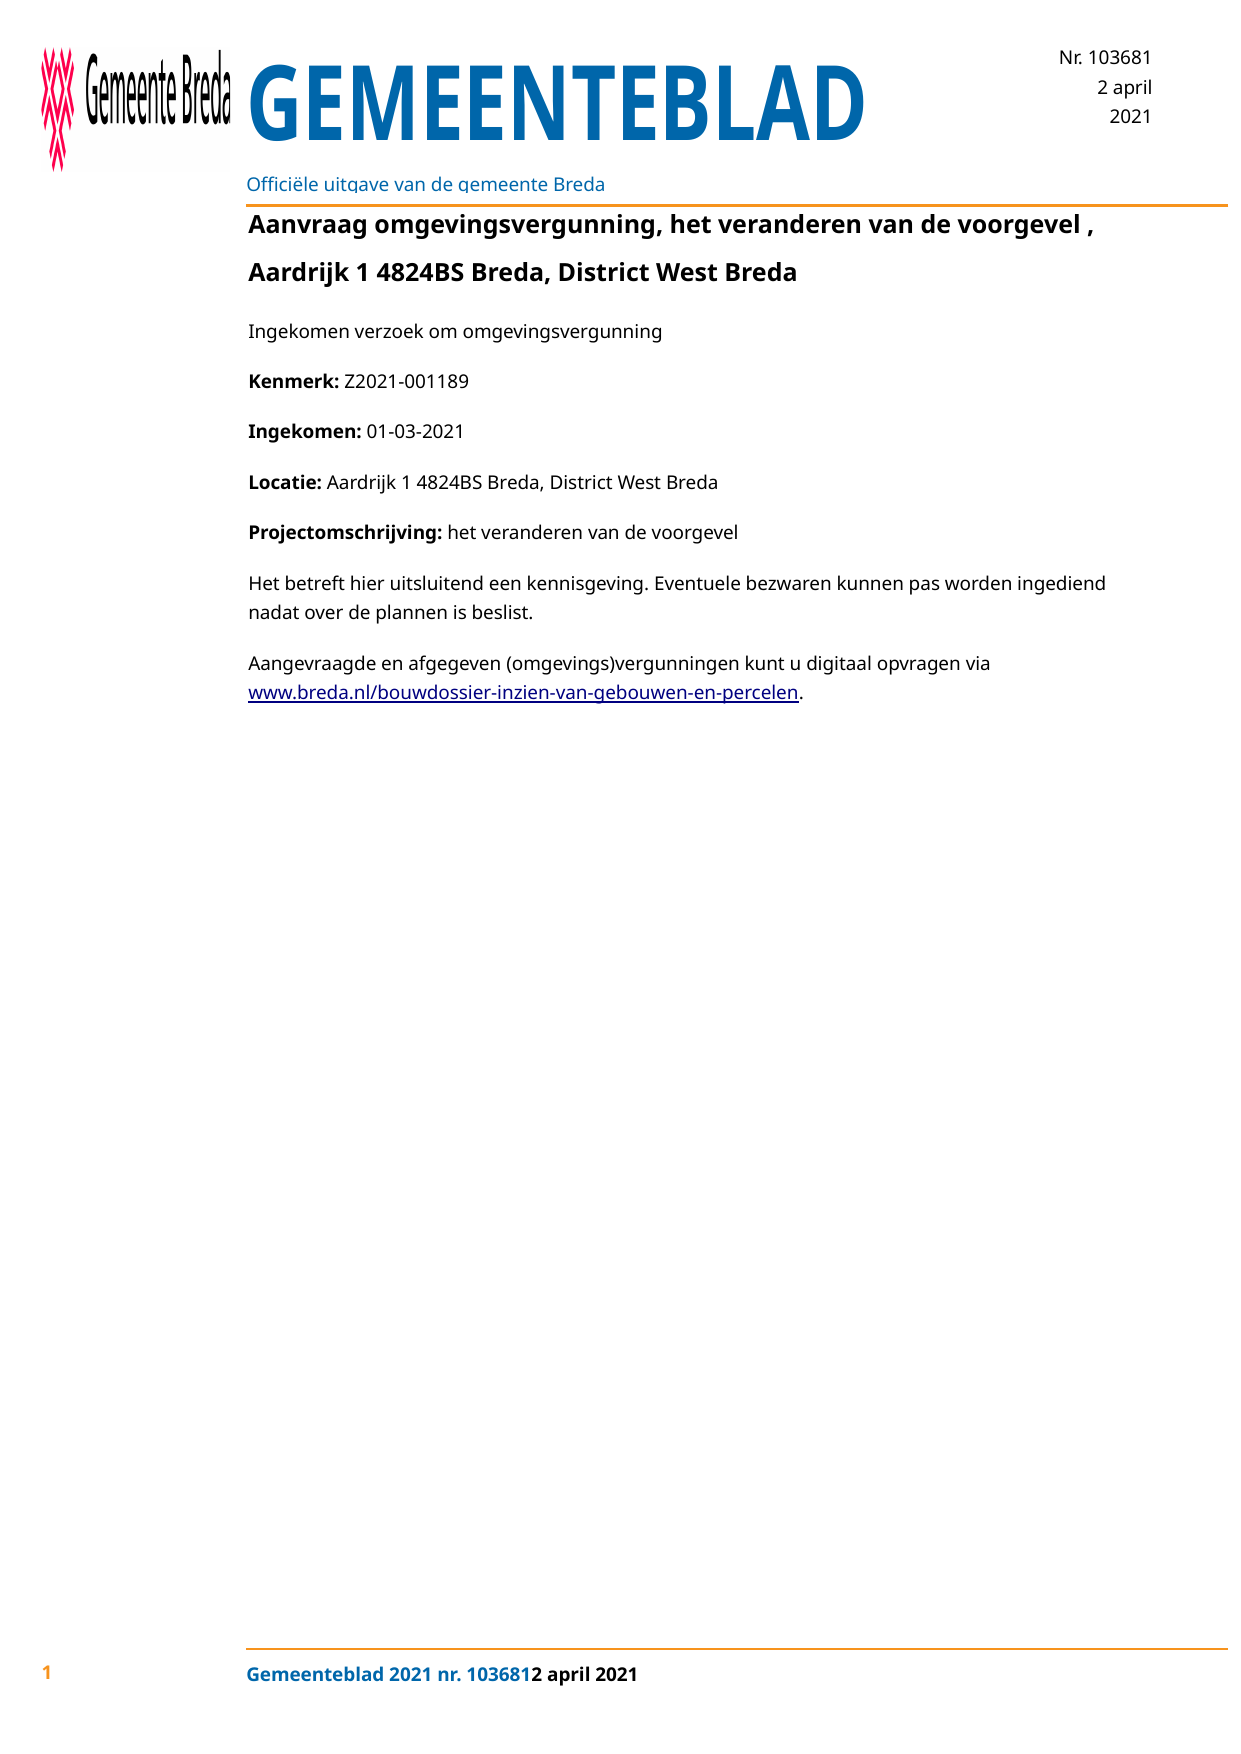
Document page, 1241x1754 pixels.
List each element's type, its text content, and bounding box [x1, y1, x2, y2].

text Kenmerk: Z2021-001189 [248, 368, 1152, 394]
picture [41, 47, 231, 172]
text Het betreft hier uitsluitend een kennisgeving. Eventuele bezwaren kunnen pas worden ingediend nadat over de plannen is beslist. [248, 570, 1152, 625]
text Aanvraag omgevingsvergunning, het veranderen van de voorgevel , Aardrijk 1 4824BS Breda, District West Breda [248, 207, 1152, 288]
text Projectomschrijving: het veranderen van de voorgevel [248, 519, 1152, 545]
text Aangevraagde en afgegeven (omgevings)vergunningen kunt u digitaal opvragen via www.breda.nl/bouwdossier-inzien-van-gebouwen-en-percelen. [248, 650, 1152, 705]
text Locatie: Aardrijk 1 4824BS Breda, District West Breda [248, 469, 1152, 495]
text Ingekomen: 01-03-2021 [248, 419, 1152, 444]
text Ingekomen verzoek om omgevingsvergunning [248, 318, 1152, 344]
